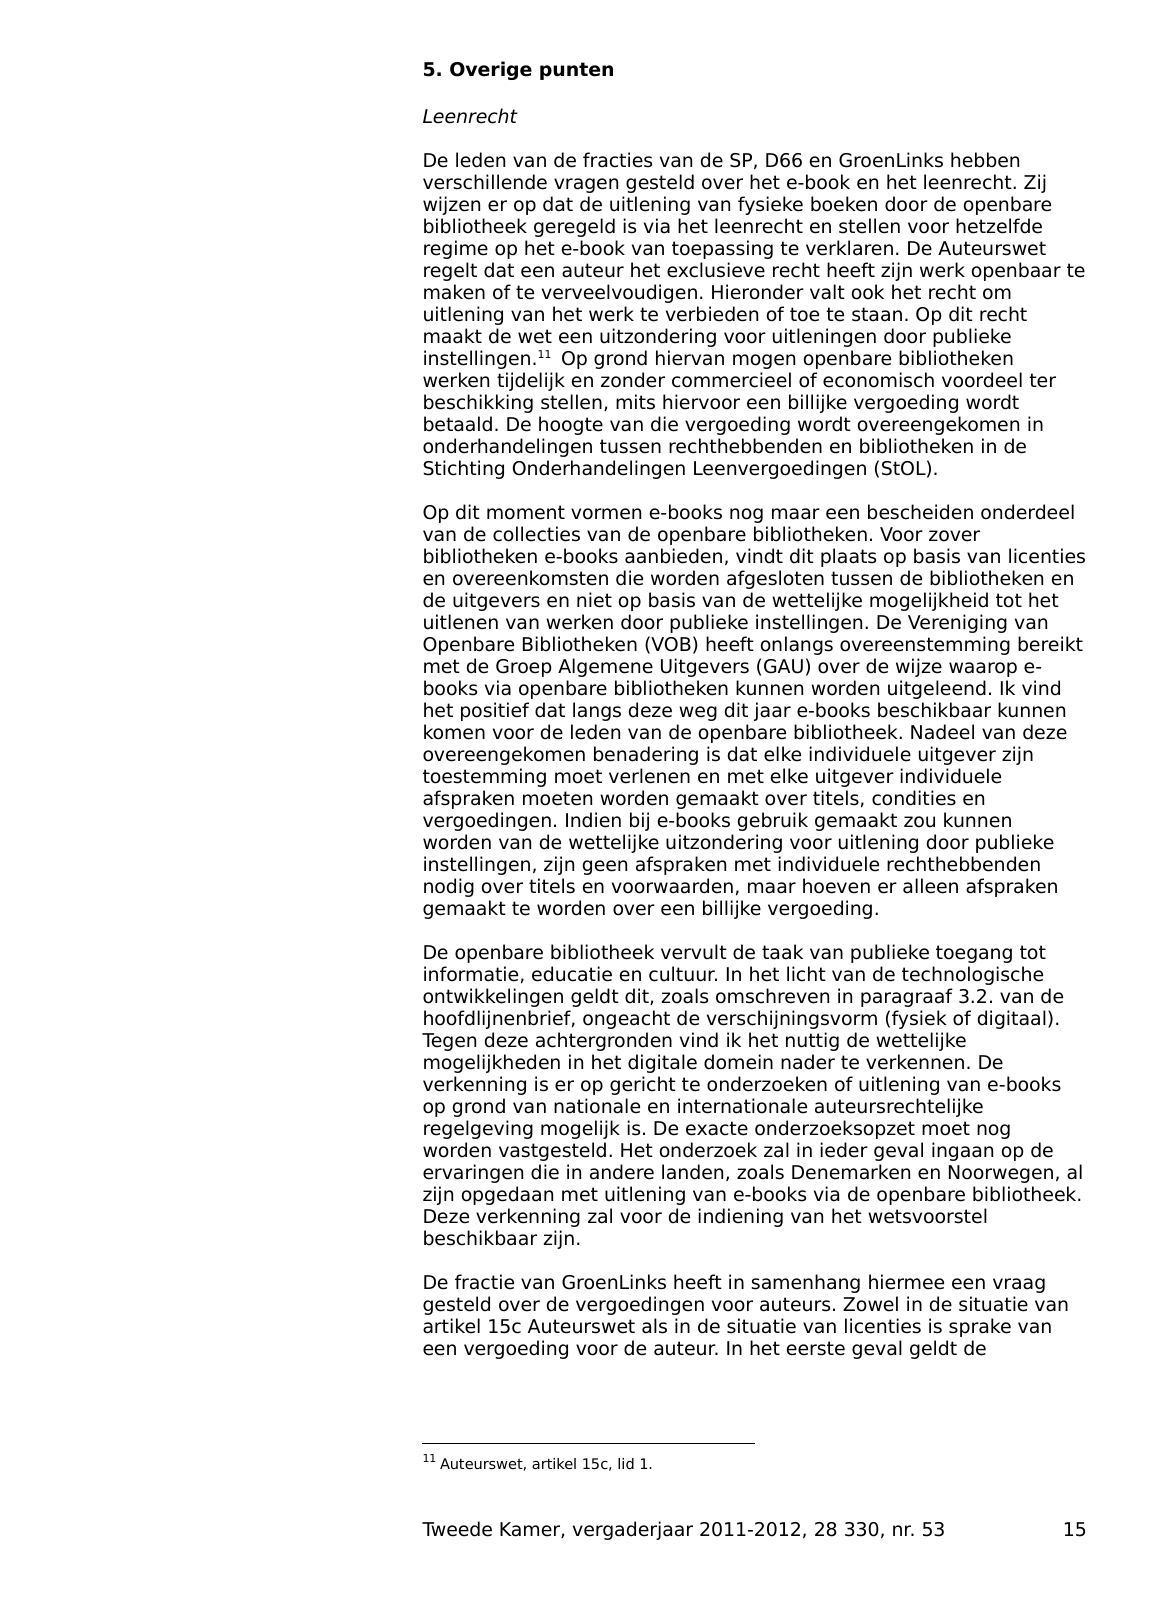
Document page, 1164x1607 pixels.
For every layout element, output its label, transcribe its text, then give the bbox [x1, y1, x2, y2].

text Op dit moment vormen e-books nog maar een bescheiden onderdeel van de collecties van de openbare bibliotheken. Voor zover bibliotheken e-books aanbieden, vindt dit plaats op basis van licenties en overeenkomsten die worden afgesloten tussen de bibliotheken en de uitgevers en niet op basis van de wettelijke mogelijkheid tot het uitlenen van werken door publieke instellingen. De Vereniging van Openbare Bibliotheken (VOB) heeft onlangs overeenstemming bereikt met de Groep Algemene Uitgevers (GAU) over de wijze waarop e-books via openbare bibliotheken kunnen worden uitgeleend. Ik vind het positief dat langs deze weg dit jaar e-books beschikbaar kunnen komen voor de leden van de openbare bibliotheek. Nadeel van deze overeengekomen benadering is dat elke individuele uitgever zijn toestemming moet verlenen en met elke uitgever individuele afspraken moeten worden gemaakt over titels, condities en vergoedingen. Indien bij e-books gebruik gemaakt zou kunnen worden van de wettelijke uitzondering voor uitlening door publieke instellingen, zijn geen afspraken met individuele rechthebbenden nodig over titels en voorwaarden, maar hoeven er alleen afspraken gemaakt te worden over een billijke vergoeding. [422, 502, 1087, 920]
text De openbare bibliotheek vervult de taak van publieke toegang tot informatie, educatie en cultuur. In het licht van de technologische ontwikkelingen geldt dit, zoals omschreven in paragraaf 3.2. van de hoofdlijnenbrief, ongeacht de verschijningsvorm (fysiek of digitaal). Tegen deze achtergronden vind ik het nuttig de wettelijke mogelijkheden in het digitale domein nader te verkennen. De verkenning is er op gericht te onderzoeken of uitlening van e-books op grond van nationale en internationale auteursrechtelijke regelgeving mogelijk is. De exacte onderzoeksopzet moet nog worden vastgesteld. Het onderzoek zal in ieder geval ingaan op de ervaringen die in andere landen, zoals Denemarken en Noorwegen, al zijn opgedaan met uitlening van e-books via de openbare bibliotheek. Deze verkenning zal voor de indiening van het wetsvoorstel beschikbaar zijn. [422, 942, 1087, 1249]
subtitle 5. Overige punten [422, 59, 1087, 81]
text De leden van de fracties van de SP, D66 en GroenLinks hebben verschillende vragen gesteld over het e-book en het leenrecht. Zij wijzen er op dat de uitlening van fysieke boeken door de openbare bibliotheek geregeld is via het leenrecht en stellen voor hetzelfde regime op het e-book van toepassing te verklaren. De Auteurswet regelt dat een auteur het exclusieve recht heeft zijn werk openbaar te maken of te verveelvoudigen. Hieronder valt ook het recht om uitlening van het werk te verbieden of toe te staan. Op dit recht maakt de wet een uitzondering voor uitleningen door publieke instellingen. Op grond hiervan mogen openbare bibliotheken werken tijdelijk en zonder commercieel of economisch voordeel ter beschikking stellen, mits hiervoor een billijke vergoeding wordt betaald. De hoogte van die vergoeding wordt overeengekomen in onderhandelingen tussen rechthebbenden en bibliotheken in de Stichting Onderhandelingen Leenvergoedingen (StOL). [422, 150, 1087, 480]
text De fractie van GroenLinks heeft in samenhang hiermee een vraag gesteld over de vergoedingen voor auteurs. Zowel in de situatie van artikel 15c Auteurswet als in de situatie van licenties is sprake van een vergoeding voor de auteur. In het eerste geval geldt de [422, 1272, 1087, 1360]
subtitle Leenrecht [422, 106, 1087, 128]
text Auteurswet, artikel 15c, lid 1. [422, 1452, 1087, 1474]
